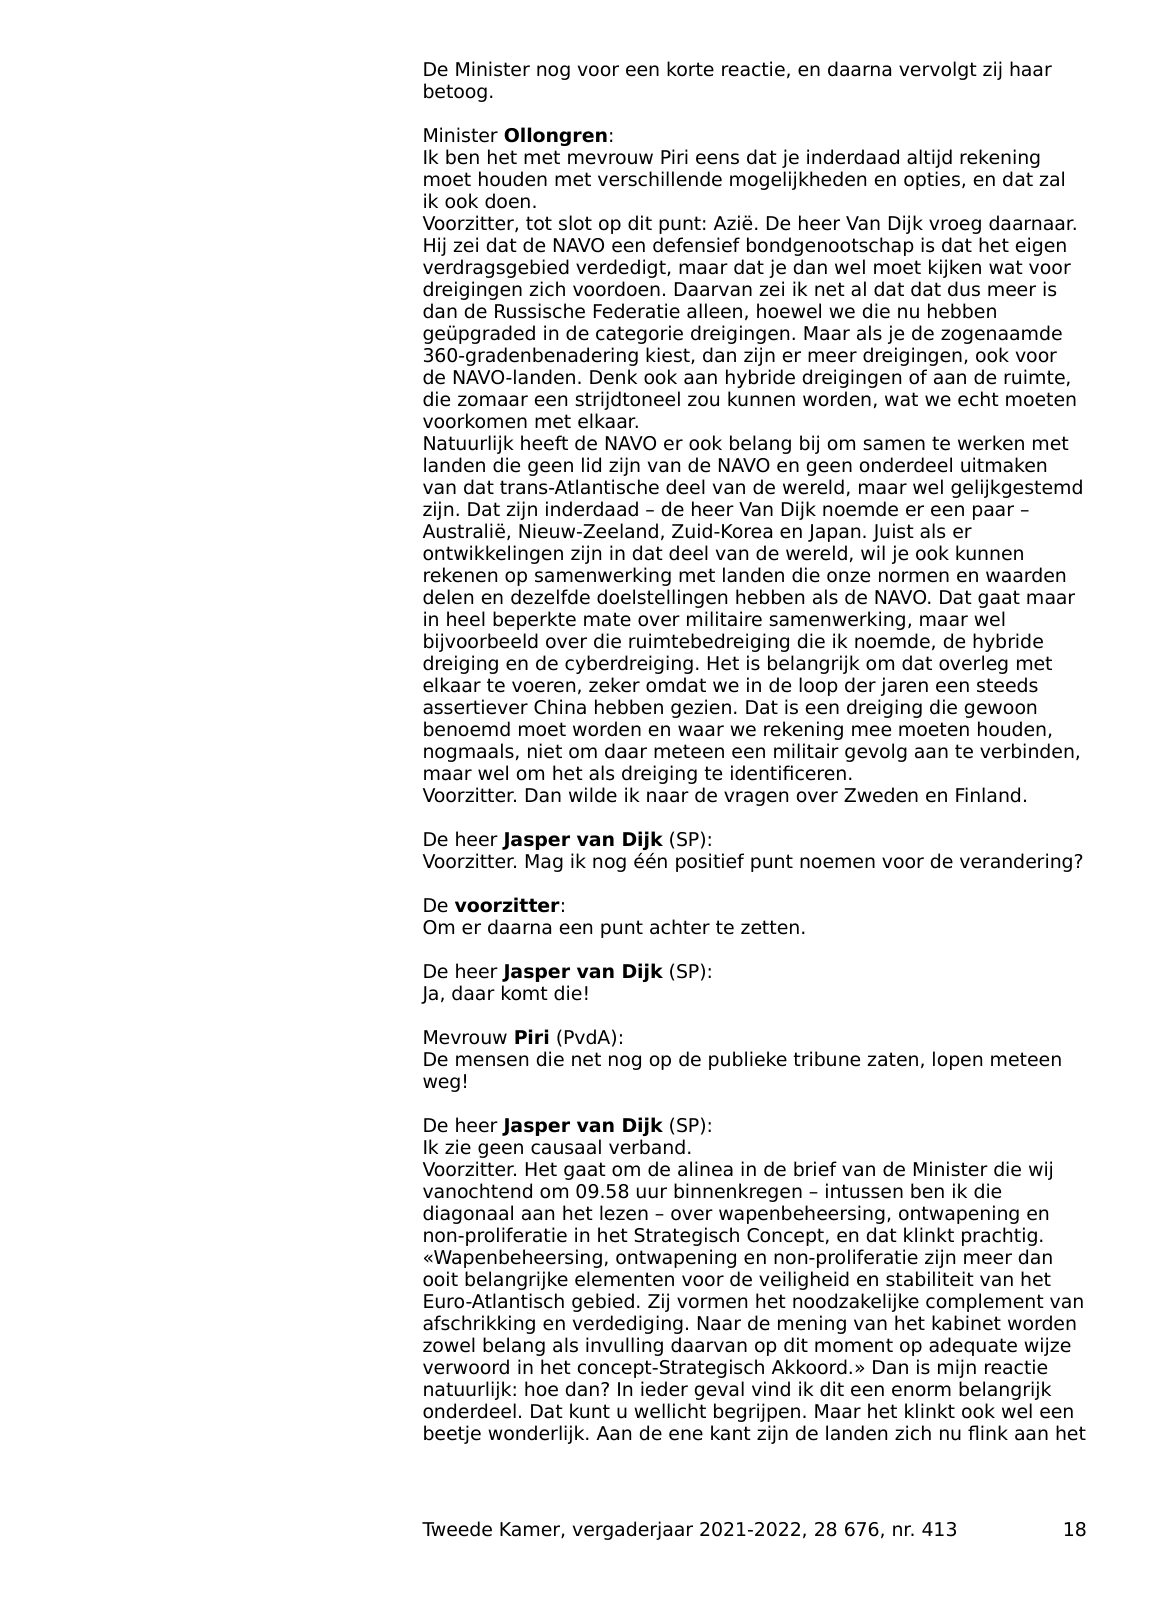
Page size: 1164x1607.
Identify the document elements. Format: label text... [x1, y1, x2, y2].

text De mensen die net nog op de publieke tribune zaten, lopen meteen weg! [422, 1049, 1087, 1093]
text Ik zie geen causaal verband. [422, 1137, 1087, 1159]
text Ja, daar komt die! [422, 983, 1087, 1005]
text De heer Jasper van Dijk (SP): [422, 961, 1087, 983]
text De heer Jasper van Dijk (SP): [422, 829, 1087, 851]
text Mevrouw Piri (PvdA): [422, 1027, 1087, 1049]
text Ik ben het met mevrouw Piri eens dat je inderdaad altijd rekening moet houden met verschillende mogelijkheden en opties, en dat zal ik ook doen. [422, 147, 1087, 213]
text De Minister nog voor een korte reactie, en daarna vervolgt zij haar betoog. [422, 59, 1087, 103]
text Minister Ollongren: [422, 125, 1087, 147]
text Voorzitter. Het gaat om de alinea in de brief van de Minister die wij vanochtend om 09.58 uur binnenkregen – intussen ben ik die diagonaal aan het lezen – over wapenbeheersing, ontwapening en non-proliferatie in het Strategisch Concept, en dat klinkt prachtig. «Wapenbeheersing, ontwapening en non-proliferatie zijn meer dan ooit belangrijke elementen voor de veiligheid en stabiliteit van het Euro-Atlantisch gebied. Zij vormen het noodzakelijke complement van afschrikking en verdediging. Naar de mening van het kabinet worden zowel belang als invulling daarvan op dit moment op adequate wijze verwoord in het concept-Strategisch Akkoord.» Dan is mijn reactie natuurlijk: hoe dan? In ieder geval vind ik dit een enorm belangrijk onderdeel. Dat kunt u wellicht begrijpen. Maar het klinkt ook wel een beetje wonderlijk. Aan de ene kant zijn de landen zich nu flink aan het [422, 1159, 1087, 1445]
text Voorzitter, tot slot op dit punt: Azië. De heer Van Dijk vroeg daarnaar. Hij zei dat de NAVO een defensief bondgenootschap is dat het eigen verdragsgebied verdedigt, maar dat je dan wel moet kijken wat voor dreigingen zich voordoen. Daarvan zei ik net al dat dat dus meer is dan de Russische Federatie alleen, hoewel we die nu hebben geüpgraded in de categorie dreigingen. Maar als je de zogenaamde 360-gradenbenadering kiest, dan zijn er meer dreigingen, ook voor de NAVO-landen. Denk ook aan hybride dreigingen of aan de ruimte, die zomaar een strijdtoneel zou kunnen worden, wat we echt moeten voorkomen met elkaar. [422, 213, 1087, 433]
text De voorzitter: [422, 895, 1087, 917]
text Voorzitter. Dan wilde ik naar de vragen over Zweden en Finland. [422, 784, 1087, 807]
text De heer Jasper van Dijk (SP): [422, 1115, 1087, 1137]
text Natuurlijk heeft de NAVO er ook belang bij om samen te werken met landen die geen lid zijn van de NAVO en geen onderdeel uitmaken van dat trans-Atlantische deel van de wereld, maar wel gelijkgestemd zijn. Dat zijn inderdaad – de heer Van Dijk noemde er een paar – Australië, Nieuw-Zeeland, Zuid-Korea en Japan. Juist als er ontwikkelingen zijn in dat deel van de wereld, wil je ook kunnen rekenen op samenwerking met landen die onze normen en waarden delen en dezelfde doelstellingen hebben als de NAVO. Dat gaat maar in heel beperkte mate over militaire samenwerking, maar wel bijvoorbeeld over die ruimtebedreiging die ik noemde, de hybride dreiging en de cyberdreiging. Het is belangrijk om dat overleg met elkaar te voeren, zeker omdat we in de loop der jaren een steeds assertiever China hebben gezien. Dat is een dreiging die gewoon benoemd moet worden en waar we rekening mee moeten houden, nogmaals, niet om daar meteen een militair gevolg aan te verbinden, maar wel om het als dreiging te identificeren. [422, 433, 1087, 784]
text Om er daarna een punt achter te zetten. [422, 917, 1087, 939]
text Voorzitter. Mag ik nog één positief punt noemen voor de verandering? [422, 851, 1087, 873]
